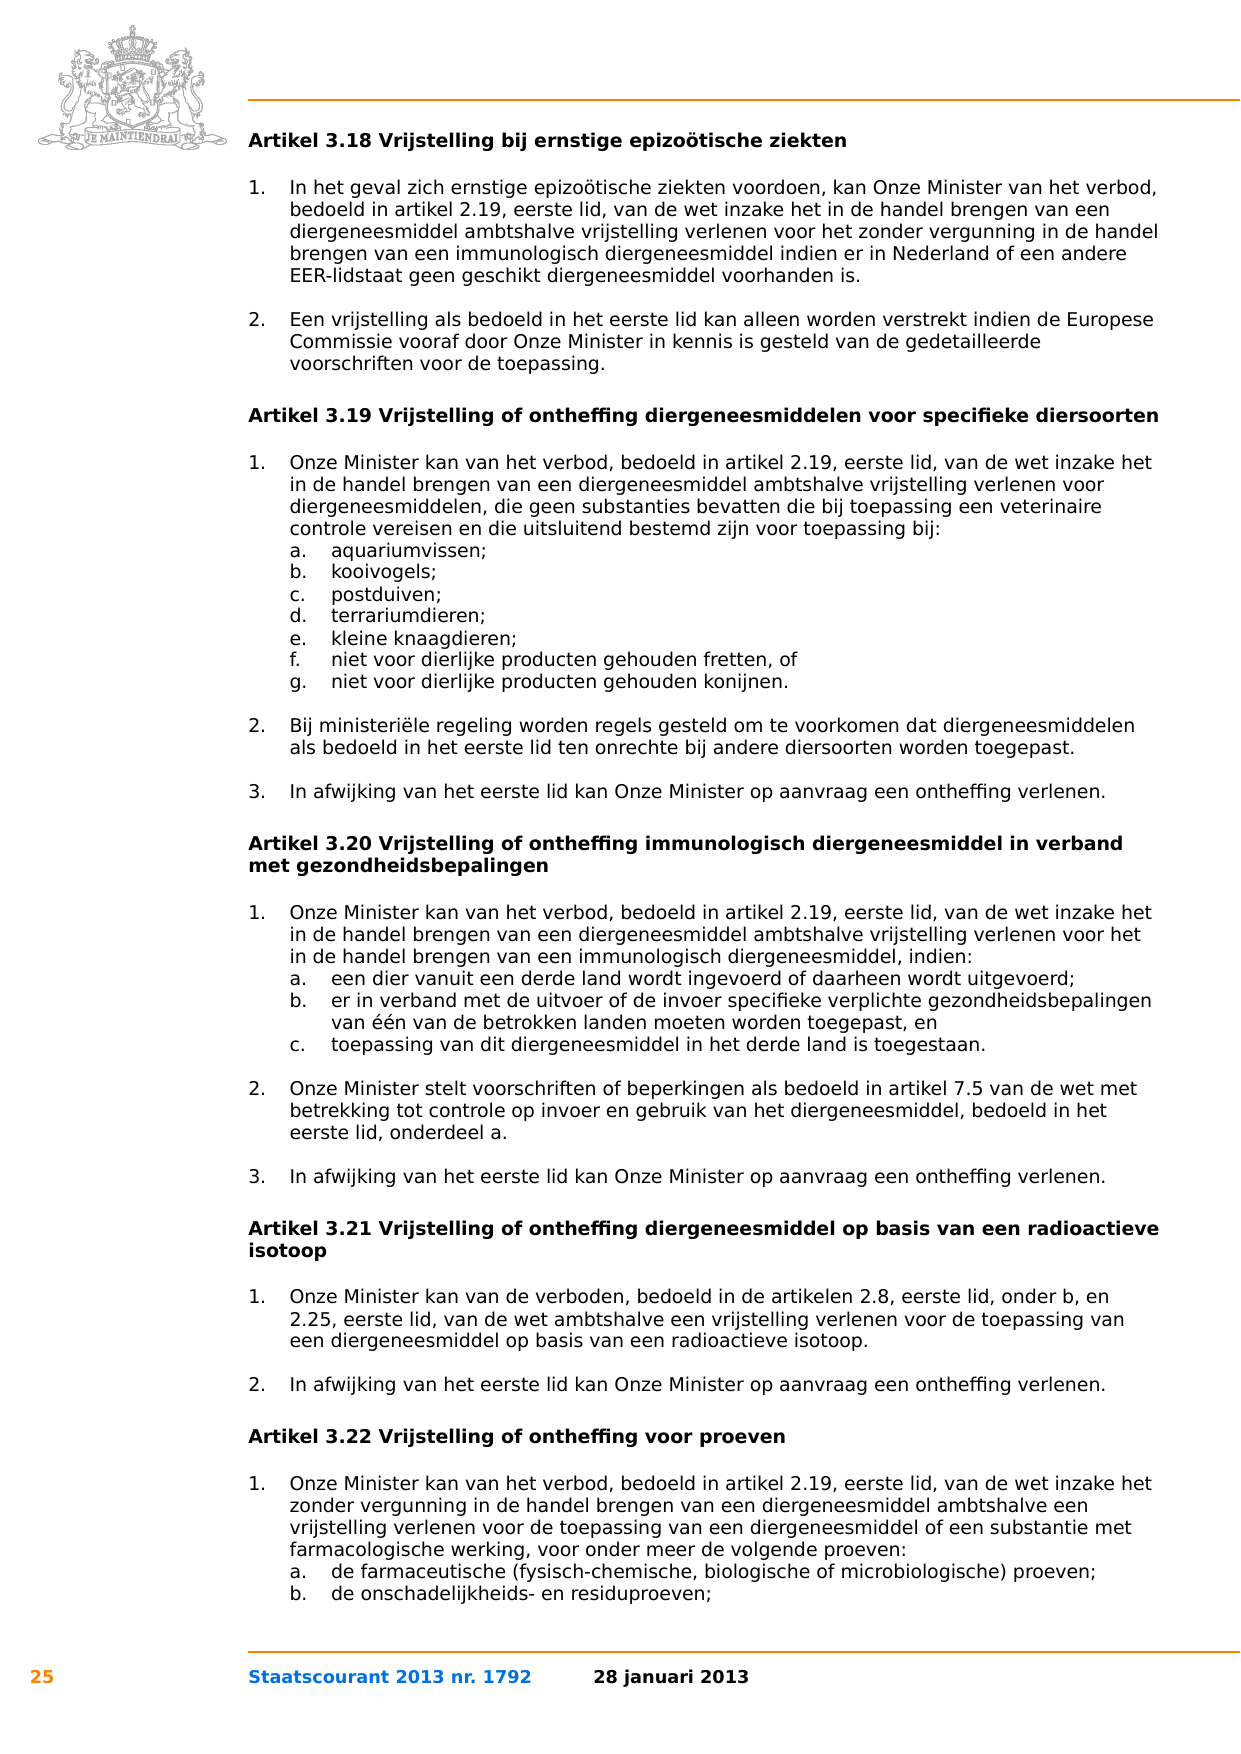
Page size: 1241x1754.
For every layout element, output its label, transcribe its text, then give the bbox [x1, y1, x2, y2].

picture [38, 25, 227, 150]
text b. er in verband met de uitvoer of de invoer specifieke verplichte gezondheidsbepalingen van één van de betrokken landen moeten worden toegepast, en [289, 990, 1163, 1034]
text g. niet voor dierlijke producten gehouden konijnen. [289, 671, 1163, 693]
subtitle Artikel 3.19 Vrijstelling of ontheffing diergeneesmiddelen voor specifieke diersoorten [248, 404, 1163, 427]
text 3. In afwijking van het eerste lid kan Onze Minister op aanvraag een ontheffing verlenen. [248, 781, 1163, 803]
text 2. Bij ministeriële regeling worden regels gesteld om te voorkomen dat diergeneesmiddelen als bedoeld in het eerste lid ten onrechte bij andere diersoorten worden toegepast. [248, 715, 1163, 759]
text 1. Onze Minister kan van het verbod, bedoeld in artikel 2.19, eerste lid, van de wet inzake het in de handel brengen van een diergeneesmiddel ambtshalve vrijstelling verlenen voor het in de handel brengen van een immunologisch diergeneesmiddel, indien: [248, 902, 1163, 968]
text a. de farmaceutische (fysisch-chemische, biologische of microbiologische) proeven; [289, 1561, 1163, 1583]
subtitle Artikel 3.20 Vrijstelling of ontheffing immunologisch diergeneesmiddel in verband met gezondheidsbepalingen [248, 833, 1163, 877]
subtitle Artikel 3.18 Vrijstelling bij ernstige epizoötische ziekten [248, 130, 1163, 152]
text 3. In afwijking van het eerste lid kan Onze Minister op aanvraag een ontheffing verlenen. [248, 1166, 1163, 1187]
text 2. In afwijking van het eerste lid kan Onze Minister op aanvraag een ontheffing verlenen. [248, 1374, 1163, 1396]
text b. de onschadelijkheids- en residuproeven; [289, 1583, 1163, 1605]
text 1. Onze Minister kan van het verbod, bedoeld in artikel 2.19, eerste lid, van de wet inzake het in de handel brengen van een diergeneesmiddel ambtshalve vrijstelling verlenen voor diergeneesmiddelen, die geen substanties bevatten die bij toepassing een veterinaire controle vereisen en die uitsluitend bestemd zijn voor toepassing bij: [248, 452, 1163, 539]
text 1. In het geval zich ernstige epizoötische ziekten voordoen, kan Onze Minister van het verbod, bedoeld in artikel 2.19, eerste lid, van de wet inzake het in de handel brengen van een diergeneesmiddel ambtshalve vrijstelling verlenen voor het zonder vergunning in de handel brengen van een immunologisch diergeneesmiddel indien er in Nederland of een andere EER-lidstaat geen geschikt diergeneesmiddel voorhanden is. [248, 177, 1163, 287]
text d. terrariumdieren; [289, 605, 1163, 627]
subtitle Artikel 3.21 Vrijstelling of ontheffing diergeneesmiddel op basis van een radioactieve isotoop [248, 1217, 1163, 1261]
text f. niet voor dierlijke producten gehouden fretten, of [289, 649, 1163, 671]
subtitle Artikel 3.22 Vrijstelling of ontheffing voor proeven [248, 1426, 1163, 1448]
text e. kleine knaagdieren; [289, 627, 1163, 649]
text c. postduiven; [289, 583, 1163, 605]
text b. kooivogels; [289, 561, 1163, 583]
text 2. Een vrijstelling als bedoeld in het eerste lid kan alleen worden verstrekt indien de Europese Commissie vooraf door Onze Minister in kennis is gesteld van de gedetailleerde voorschriften voor de toepassing. [248, 309, 1163, 374]
text 2. Onze Minister stelt voorschriften of beperkingen als bedoeld in artikel 7.5 van de wet met betrekking tot controle op invoer en gebruik van het diergeneesmiddel, bedoeld in het eerste lid, onderdeel a. [248, 1078, 1163, 1144]
text c. toepassing van dit diergeneesmiddel in het derde land is toegestaan. [289, 1034, 1163, 1056]
text a. een dier vanuit een derde land wordt ingevoerd of daarheen wordt uitgevoerd; [289, 968, 1163, 990]
text 1. Onze Minister kan van het verbod, bedoeld in artikel 2.19, eerste lid, van de wet inzake het zonder vergunning in de handel brengen van een diergeneesmiddel ambtshalve een vrijstelling verlenen voor de toepassing van een diergeneesmiddel of een substantie met farmacologische werking, voor onder meer de volgende proeven: [248, 1473, 1163, 1561]
text a. aquariumvissen; [289, 539, 1163, 561]
text 1. Onze Minister kan van de verboden, bedoeld in de artikelen 2.8, eerste lid, onder b, en 2.25, eerste lid, van de wet ambtshalve een vrijstelling verlenen voor de toepassing van een diergeneesmiddel op basis van een radioactieve isotoop. [248, 1286, 1163, 1352]
